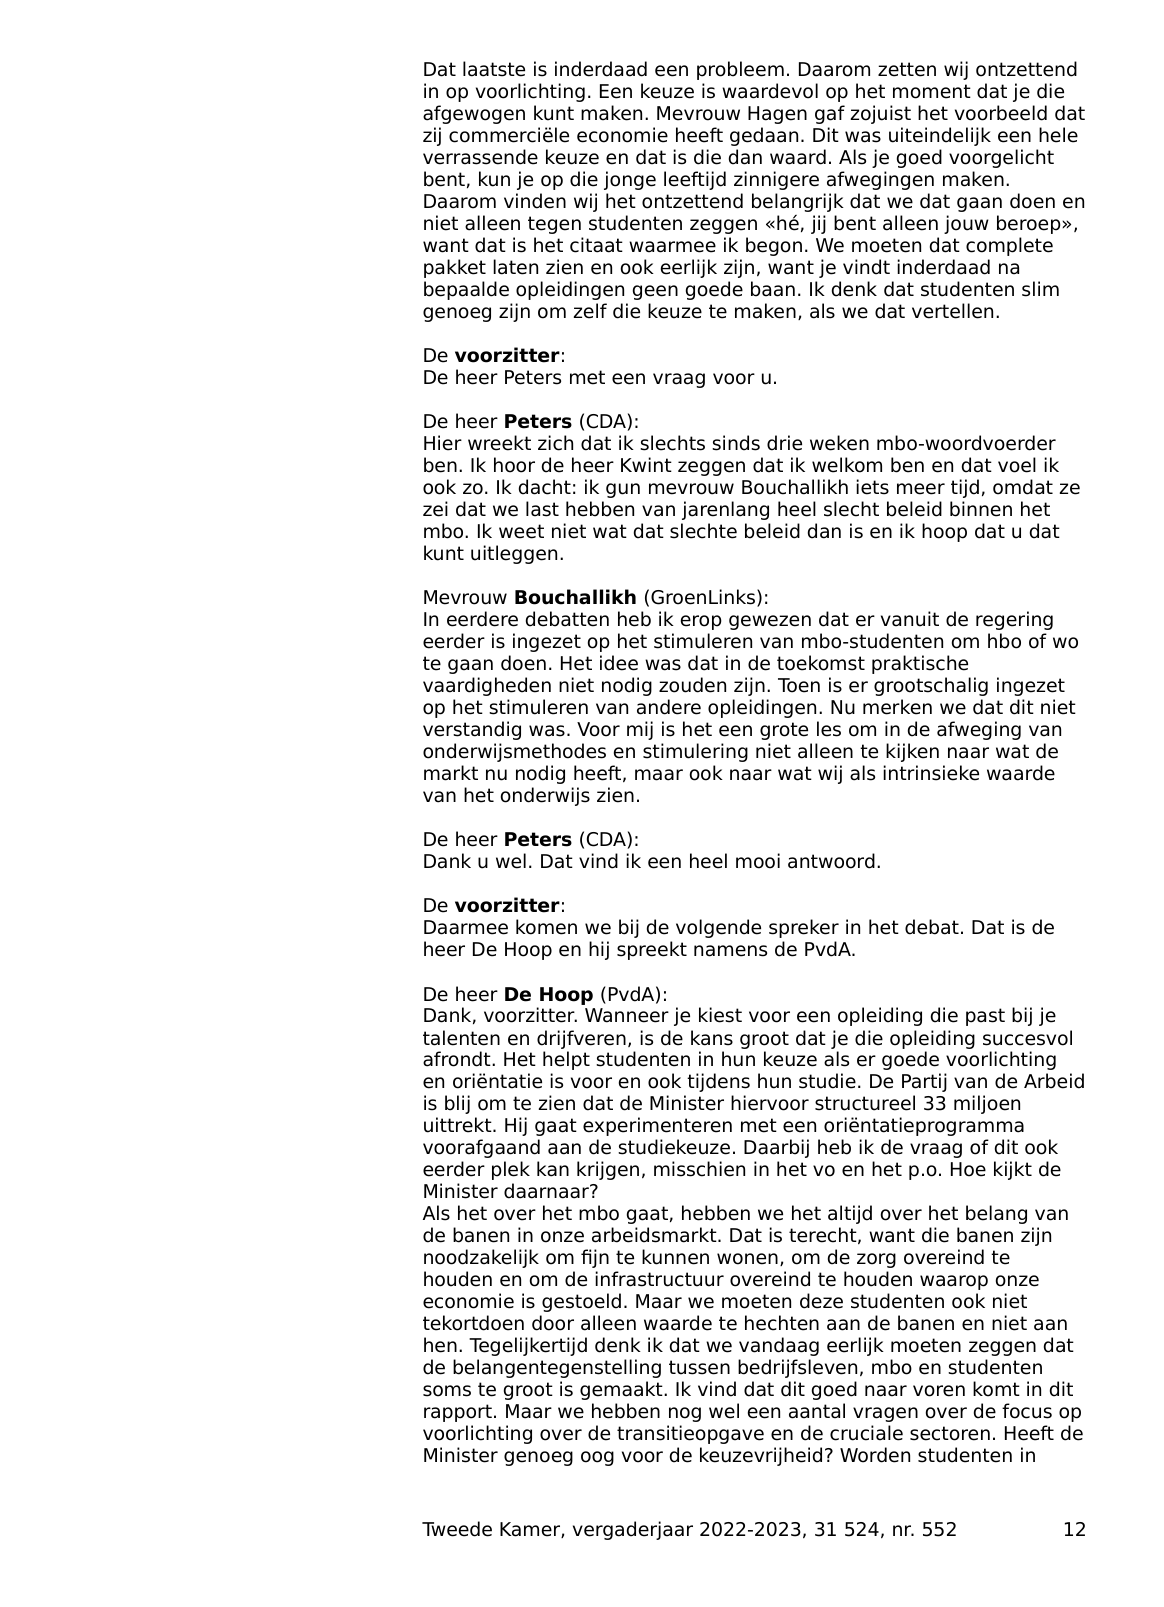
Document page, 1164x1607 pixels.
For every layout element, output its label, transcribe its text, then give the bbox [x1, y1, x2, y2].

text Dank, voorzitter. Wanneer je kiest voor een opleiding die past bij je talenten en drijfveren, is de kans groot dat je die opleiding succesvol afrondt. Het helpt studenten in hun keuze als er goede voorlichting en oriëntatie is voor en ook tijdens hun studie. De Partij van de Arbeid is blij om te zien dat de Minister hiervoor structureel 33 miljoen uittrekt. Hij gaat experimenteren met een oriëntatieprogramma voorafgaand aan de studiekeuze. Daarbij heb ik de vraag of dit ook eerder plek kan krijgen, misschien in het vo en het p.o. Hoe kijkt de Minister daarnaar? [422, 1005, 1087, 1203]
text Daarmee komen we bij de volgende spreker in het debat. Dat is de heer De Hoop en hij spreekt namens de PvdA. [422, 917, 1087, 961]
text Hier wreekt zich dat ik slechts sinds drie weken mbo-woordvoerder ben. Ik hoor de heer Kwint zeggen dat ik welkom ben en dat voel ik ook zo. Ik dacht: ik gun mevrouw Bouchallikh iets meer tijd, omdat ze zei dat we last hebben van jarenlang heel slecht beleid binnen het mbo. Ik weet niet wat dat slechte beleid dan is en ik hoop dat u dat kunt uitleggen. [422, 433, 1087, 565]
text Dat laatste is inderdaad een probleem. Daarom zetten wij ontzettend in op voorlichting. Een keuze is waardevol op het moment dat je die afgewogen kunt maken. Mevrouw Hagen gaf zojuist het voorbeeld dat zij commerciële economie heeft gedaan. Dit was uiteindelijk een hele verrassende keuze en dat is die dan waard. Als je goed voorgelicht bent, kun je op die jonge leeftijd zinnigere afwegingen maken. Daarom vinden wij het ontzettend belangrijk dat we dat gaan doen en niet alleen tegen studenten zeggen «hé, jij bent alleen jouw beroep», want dat is het citaat waarmee ik begon. We moeten dat complete pakket laten zien en ook eerlijk zijn, want je vindt inderdaad na bepaalde opleidingen geen goede baan. Ik denk dat studenten slim genoeg zijn om zelf die keuze te maken, als we dat vertellen. [422, 59, 1087, 323]
text De heer Peters (CDA): [422, 829, 1087, 851]
text In eerdere debatten heb ik erop gewezen dat er vanuit de regering eerder is ingezet op het stimuleren van mbo-studenten om hbo of wo te gaan doen. Het idee was dat in de toekomst praktische vaardigheden niet nodig zouden zijn. Toen is er grootschalig ingezet op het stimuleren van andere opleidingen. Nu merken we dat dit niet verstandig was. Voor mij is het een grote les om in de afweging van onderwijsmethodes en stimulering niet alleen te kijken naar wat de markt nu nodig heeft, maar ook naar wat wij als intrinsieke waarde van het onderwijs zien. [422, 609, 1087, 807]
text Mevrouw Bouchallikh (GroenLinks): [422, 587, 1087, 609]
text Als het over het mbo gaat, hebben we het altijd over het belang van de banen in onze arbeidsmarkt. Dat is terecht, want die banen zijn noodzakelijk om fijn te kunnen wonen, om de zorg overeind te houden en om de infrastructuur overeind te houden waarop onze economie is gestoeld. Maar we moeten deze studenten ook niet tekortdoen door alleen waarde te hechten aan de banen en niet aan hen. Tegelijkertijd denk ik dat we vandaag eerlijk moeten zeggen dat de belangentegenstelling tussen bedrijfsleven, mbo en studenten soms te groot is gemaakt. Ik vind dat dit goed naar voren komt in dit rapport. Maar we hebben nog wel een aantal vragen over de focus op voorlichting over de transitieopgave en de cruciale sectoren. Heeft de Minister genoeg oog voor de keuzevrijheid? Worden studenten in [422, 1203, 1087, 1467]
text Dank u wel. Dat vind ik een heel mooi antwoord. [422, 851, 1087, 873]
text De heer De Hoop (PvdA): [422, 983, 1087, 1005]
text De heer Peters (CDA): [422, 411, 1087, 433]
text De voorzitter: [422, 895, 1087, 917]
text De heer Peters met een vraag voor u. [422, 367, 1087, 389]
text De voorzitter: [422, 345, 1087, 367]
